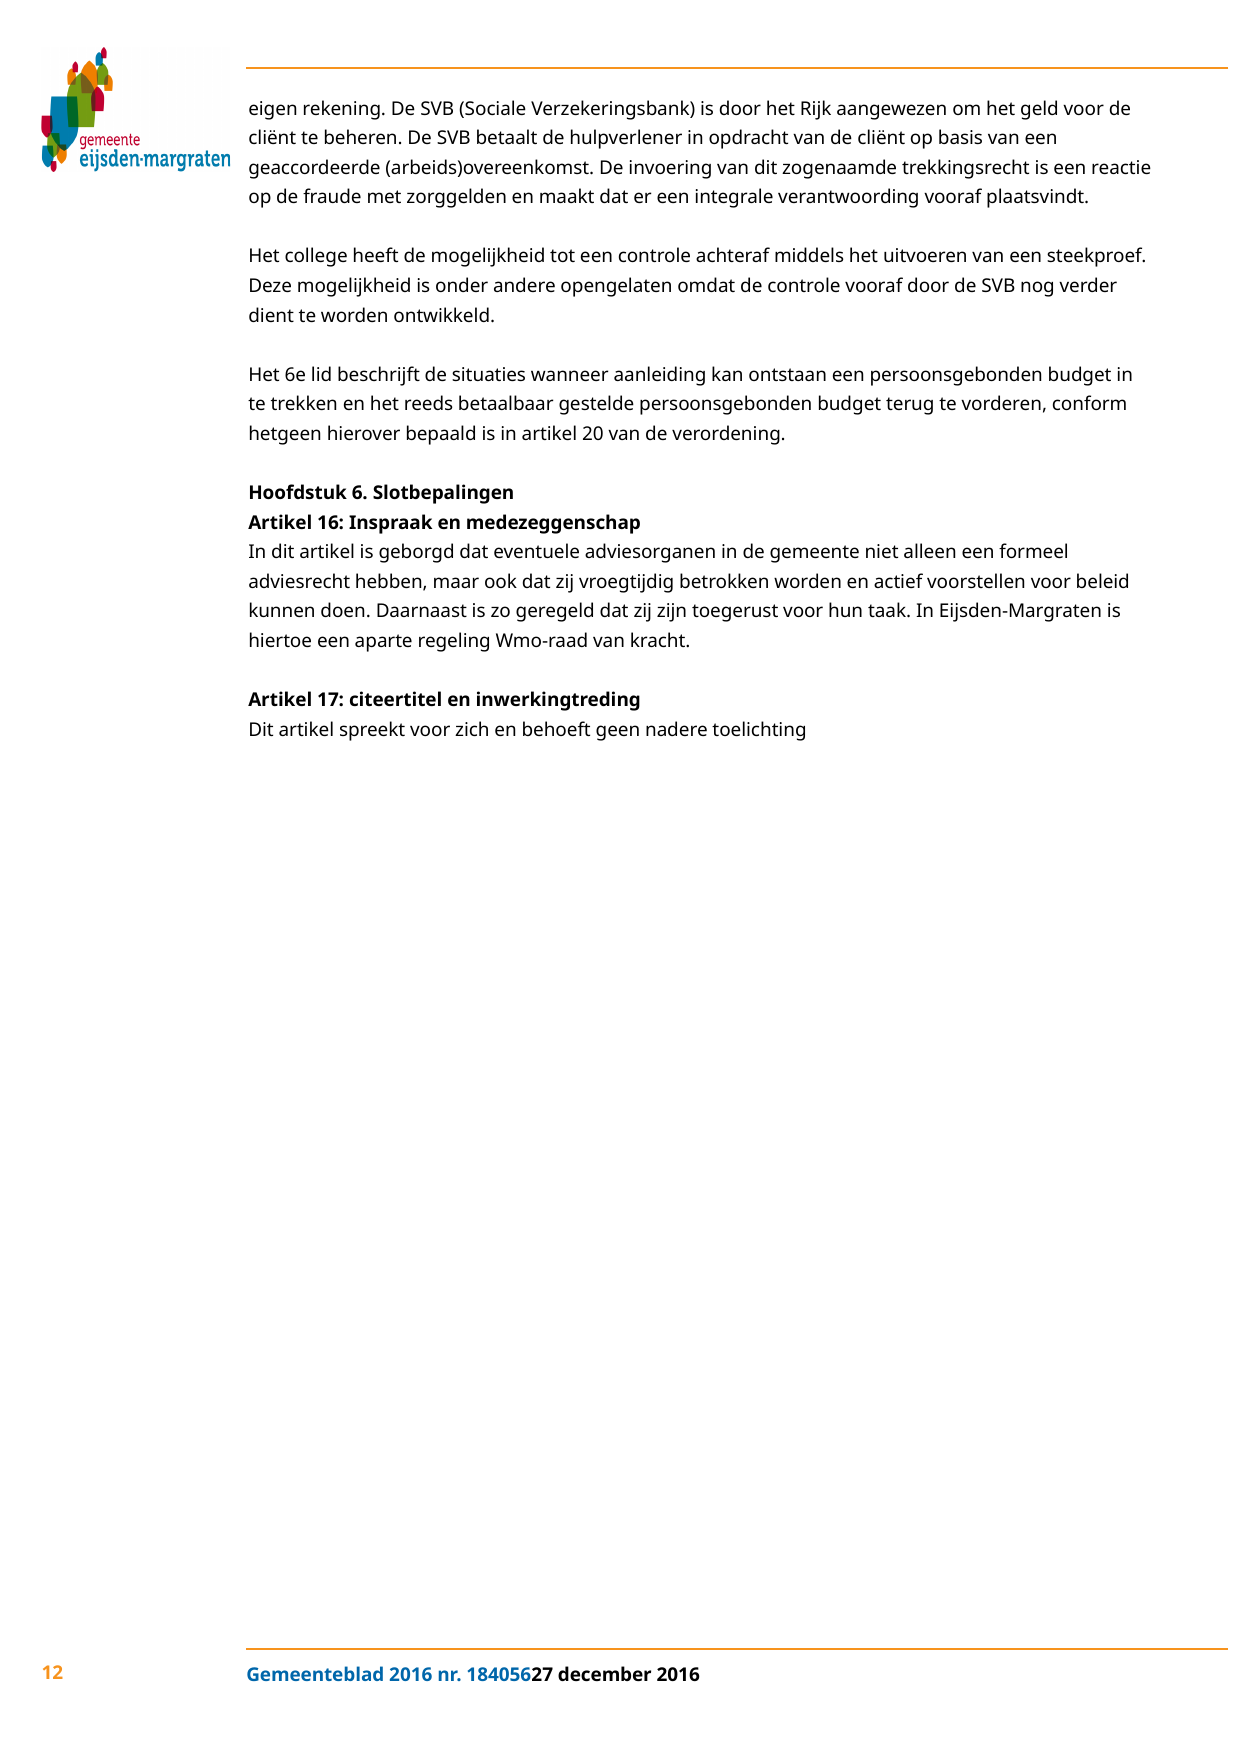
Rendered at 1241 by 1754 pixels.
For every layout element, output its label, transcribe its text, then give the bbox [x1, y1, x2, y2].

text eigen rekening. De SVB (Sociale Verzekeringsbank) is door het Rijk aangewezen om het geld voor de cliënt te beheren. De SVB betaalt de hulpverlener in opdracht van de cliënt op basis van een geaccordeerde (arbeids)overeenkomst. De invoering van dit zogenaamde trekkingsrecht is een reactie op de fraude met zorggelden en maakt dat er een integrale verantwoording vooraf plaatsvindt. [248, 95, 1152, 209]
text Het 6e lid beschrijft de situaties wanneer aanleiding kan ontstaan een persoonsgebonden budget in te trekken en het reeds betaalbaar gestelde persoonsgebonden budget terug te vorderen, conform hetgeen hierover bepaald is in artikel 20 van de verordening. [248, 361, 1152, 446]
picture [41, 47, 231, 172]
text Artikel 16: Inspraak en medezeggenschap [248, 509, 1152, 535]
text Dit artikel spreekt voor zich en behoeft geen nadere toelichting [248, 716, 1152, 742]
text Het college heeft de mogelijkheid tot een controle achteraf middels het uitvoeren van een steekproef. Deze mogelijkheid is onder andere opengelaten omdat de controle vooraf door de SVB nog verder dient te worden ontwikkeld. [248, 243, 1152, 328]
text Artikel 17: citeertitel en inwerkingtreding [248, 686, 1152, 712]
text In dit artikel is geborgd dat eventuele adviesorganen in de gemeente niet alleen een formeel adviesrecht hebben, maar ook dat zij vroegtijdig betrokken worden en actief voorstellen voor beleid kunnen doen. Daarnaast is zo geregeld dat zij zijn toegerust voor hun taak. In Eijsden-Margraten is hiertoe een aparte regeling Wmo-raad van kracht. [248, 538, 1152, 653]
text Hoofdstuk 6. Slotbepalingen [248, 479, 1152, 505]
